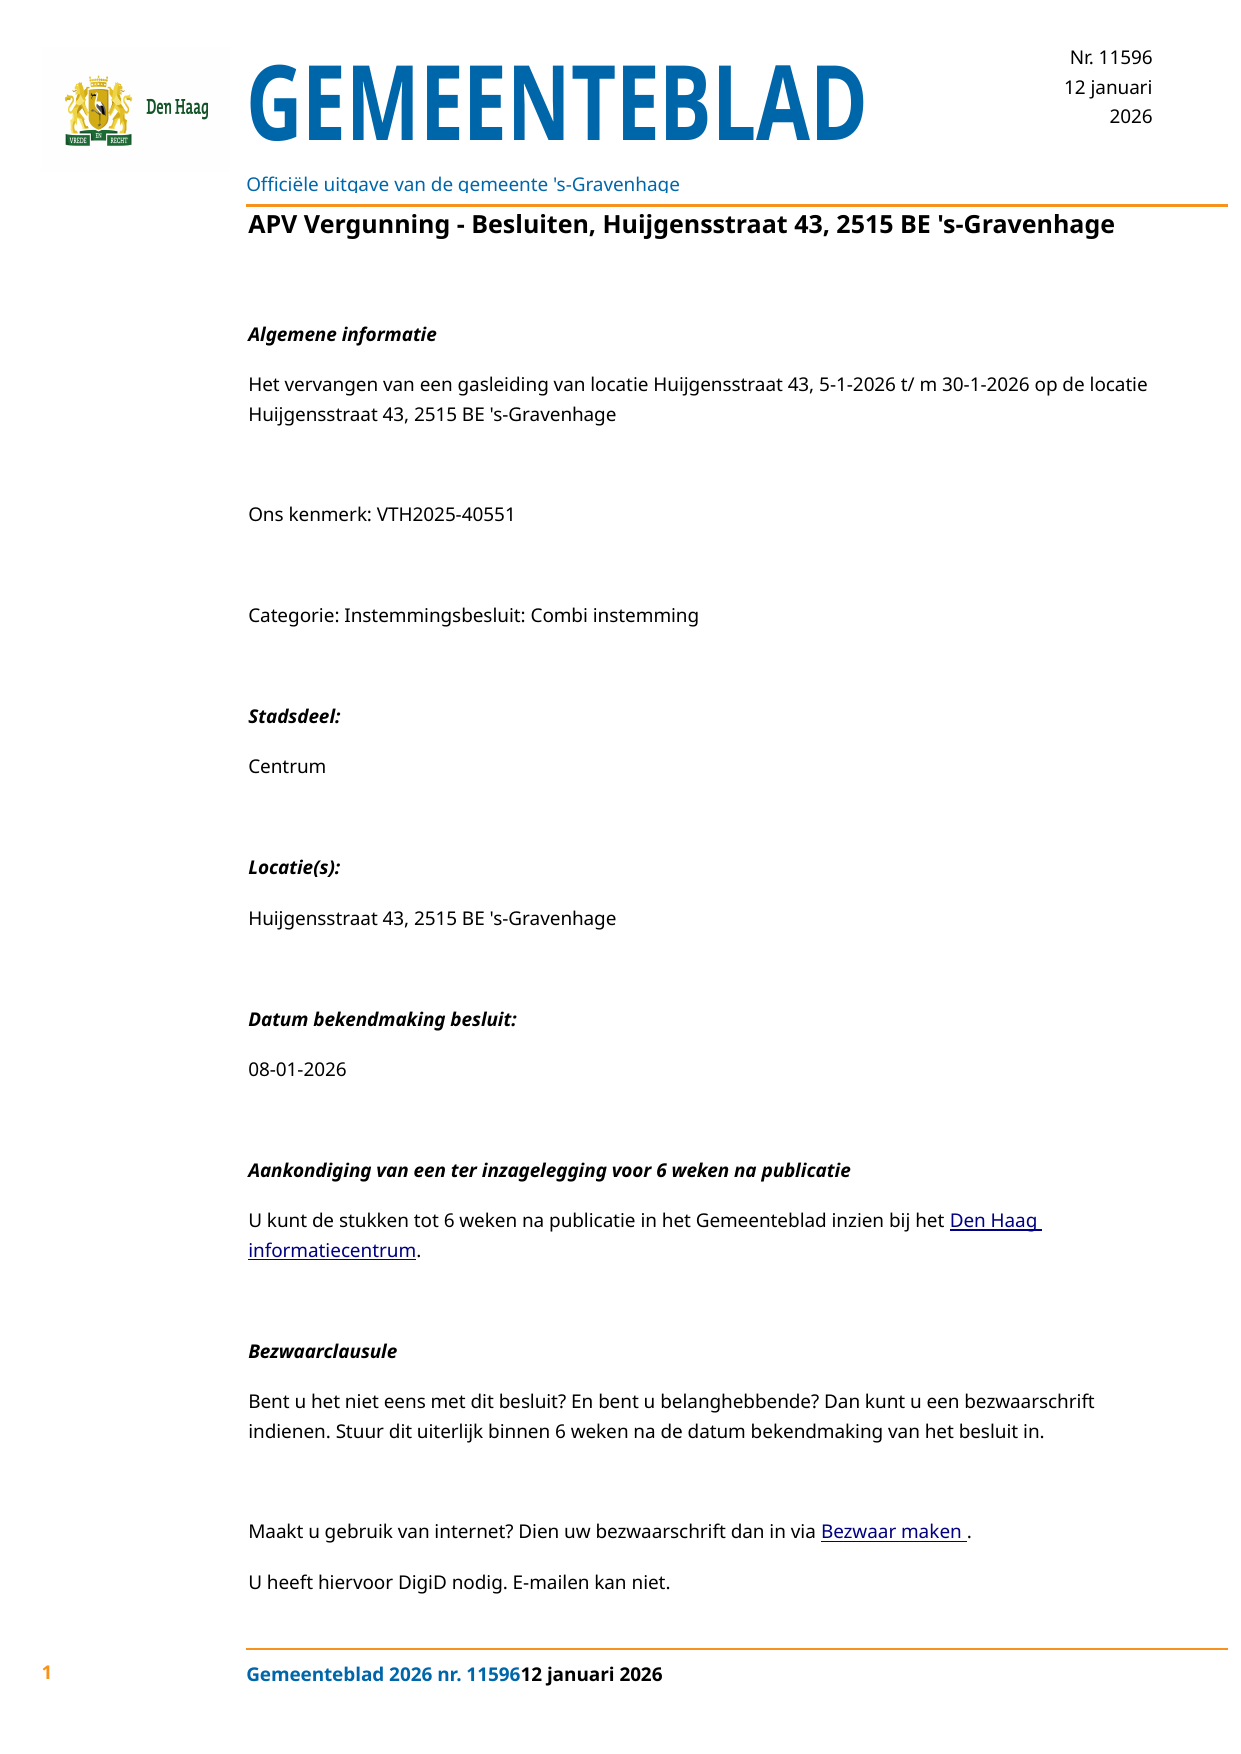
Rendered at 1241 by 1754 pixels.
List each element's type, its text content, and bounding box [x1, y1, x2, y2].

text Bent u het niet eens met dit besluit? En bent u belanghebbende? Dan kunt u een bezwaarschrift indienen. Stuur dit uiterlijk binnen 6 weken na de datum bekendmaking van het besluit in. [248, 1388, 1152, 1443]
picture [41, 47, 231, 172]
text 08-01-2026 [248, 1056, 1152, 1082]
text Categorie: Instemmingsbesluit: Combi instemming [248, 602, 1152, 628]
text Datum bekendmaking besluit: [248, 1006, 1152, 1031]
text Ons kenmerk: VTH2025-40551 [248, 502, 1152, 527]
text U heeft hiervoor DigiD nodig. E-mailen kan niet. [248, 1569, 1152, 1595]
text Bezwaarclausule [248, 1338, 1152, 1363]
text Centrum [248, 754, 1152, 779]
text Maakt u gebruik van internet? Dien uw bezwaarschrift dan in via Bezwaar maken . [248, 1519, 1152, 1544]
text U kunt de stukken tot 6 weken na publicatie in het Gemeenteblad inzien bij het Den Haag informatiecentrum. [248, 1207, 1152, 1263]
text Stadsdeel: [248, 703, 1152, 729]
text Huijgensstraat 43, 2515 BE 's-Gravenhage [248, 905, 1152, 931]
text Aankondiging van een ter inzagelegging voor 6 weken na publicatie [248, 1157, 1152, 1183]
text Algemene informatie [248, 321, 1152, 346]
text Locatie(s): [248, 854, 1152, 880]
text APV Vergunning - Besluiten, Huijgensstraat 43, 2515 BE 's-Gravenhage [248, 207, 1152, 241]
text Het vervangen van een gasleiding van locatie Huijgensstraat 43, 5-1-2026 t/ m 30-1-2026 op de locatie Huijgensstraat 43, 2515 BE 's-Gravenhage [248, 371, 1152, 426]
